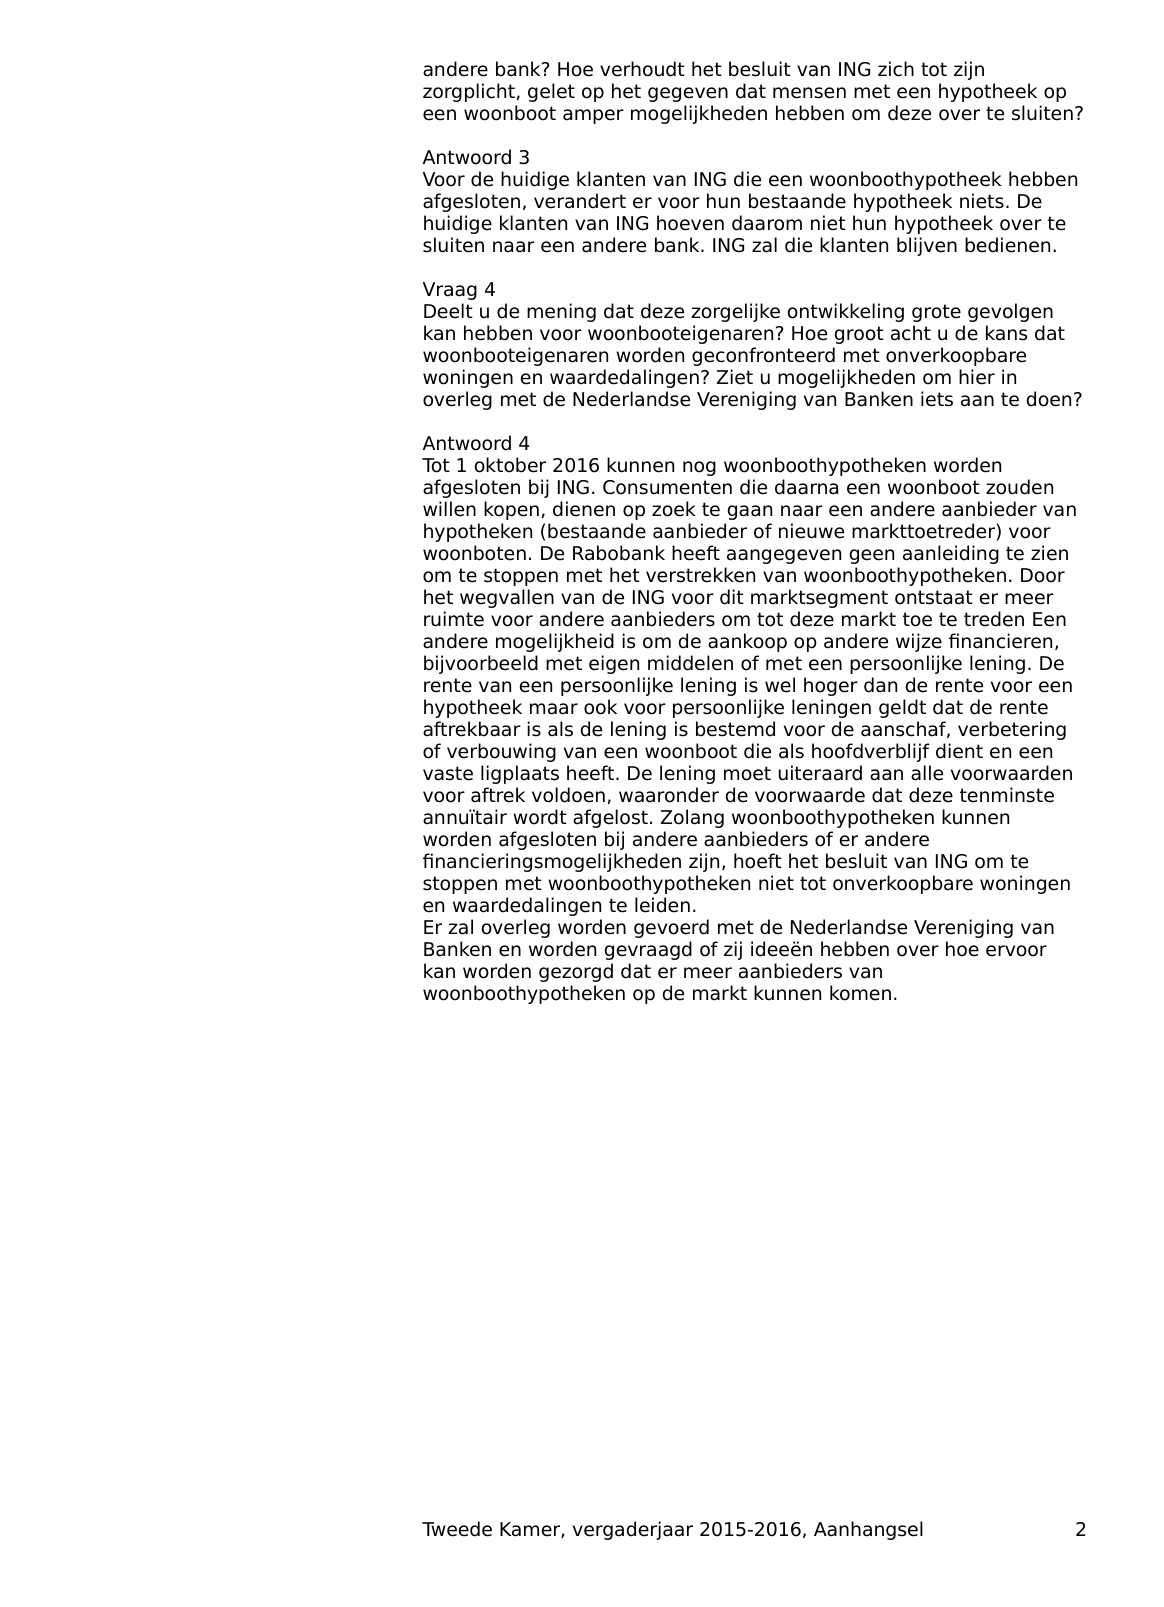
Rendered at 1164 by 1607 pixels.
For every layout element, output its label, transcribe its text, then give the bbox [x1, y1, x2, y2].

text Antwoord 4 [422, 433, 1087, 455]
text Voor de huidige klanten van ING die een woonboothypotheek hebben afgesloten, verandert er voor hun bestaande hypotheek niets. De huidige klanten van ING hoeven daarom niet hun hypotheek over te sluiten naar een andere bank. ING zal die klanten blijven bedienen. [422, 169, 1087, 257]
text Antwoord 3 [422, 147, 1087, 169]
text Vraag 4 [422, 279, 1087, 301]
text andere bank? Hoe verhoudt het besluit van ING zich tot zijn zorgplicht, gelet op het gegeven dat mensen met een hypotheek op een woonboot amper mogelijkheden hebben om deze over te sluiten? [422, 59, 1087, 125]
text Tot 1 oktober 2016 kunnen nog woonboothypotheken worden afgesloten bij ING. Consumenten die daarna een woonboot zouden willen kopen, dienen op zoek te gaan naar een andere aanbieder van hypotheken (bestaande aanbieder of nieuwe markttoetreder) voor woonboten. De Rabobank heeft aangegeven geen aanleiding te zien om te stoppen met het verstrekken van woonboothypotheken. Door het wegvallen van de ING voor dit marktsegment ontstaat er meer ruimte voor andere aanbieders om tot deze markt toe te treden Een andere mogelijkheid is om de aankoop op andere wijze financieren, bijvoorbeeld met eigen middelen of met een persoonlijke lening. De rente van een persoonlijke lening is wel hoger dan de rente voor een hypotheek maar ook voor persoonlijke leningen geldt dat de rente aftrekbaar is als de lening is bestemd voor de aanschaf, verbetering of verbouwing van een woonboot die als hoofdverblijf dient en een vaste ligplaats heeft. De lening moet uiteraard aan alle voorwaarden voor aftrek voldoen, waaronder de voorwaarde dat deze tenminste annuïtair wordt afgelost. Zolang woonboothypotheken kunnen worden afgesloten bij andere aanbieders of er andere financieringsmogelijkheden zijn, hoeft het besluit van ING om te stoppen met woonboothypotheken niet tot onverkoopbare woningen en waardedalingen te leiden. [422, 455, 1087, 917]
text Er zal overleg worden gevoerd met de Nederlandse Vereniging van Banken en worden gevraagd of zij ideeën hebben over hoe ervoor kan worden gezorgd dat er meer aanbieders van woonboothypotheken op de markt kunnen komen. [422, 917, 1087, 1005]
text Deelt u de mening dat deze zorgelijke ontwikkeling grote gevolgen kan hebben voor woonbooteigenaren? Hoe groot acht u de kans dat woonbooteigenaren worden geconfronteerd met onverkoopbare woningen en waardedalingen? Ziet u mogelijkheden om hier in overleg met de Nederlandse Vereniging van Banken iets aan te doen? [422, 301, 1087, 411]
